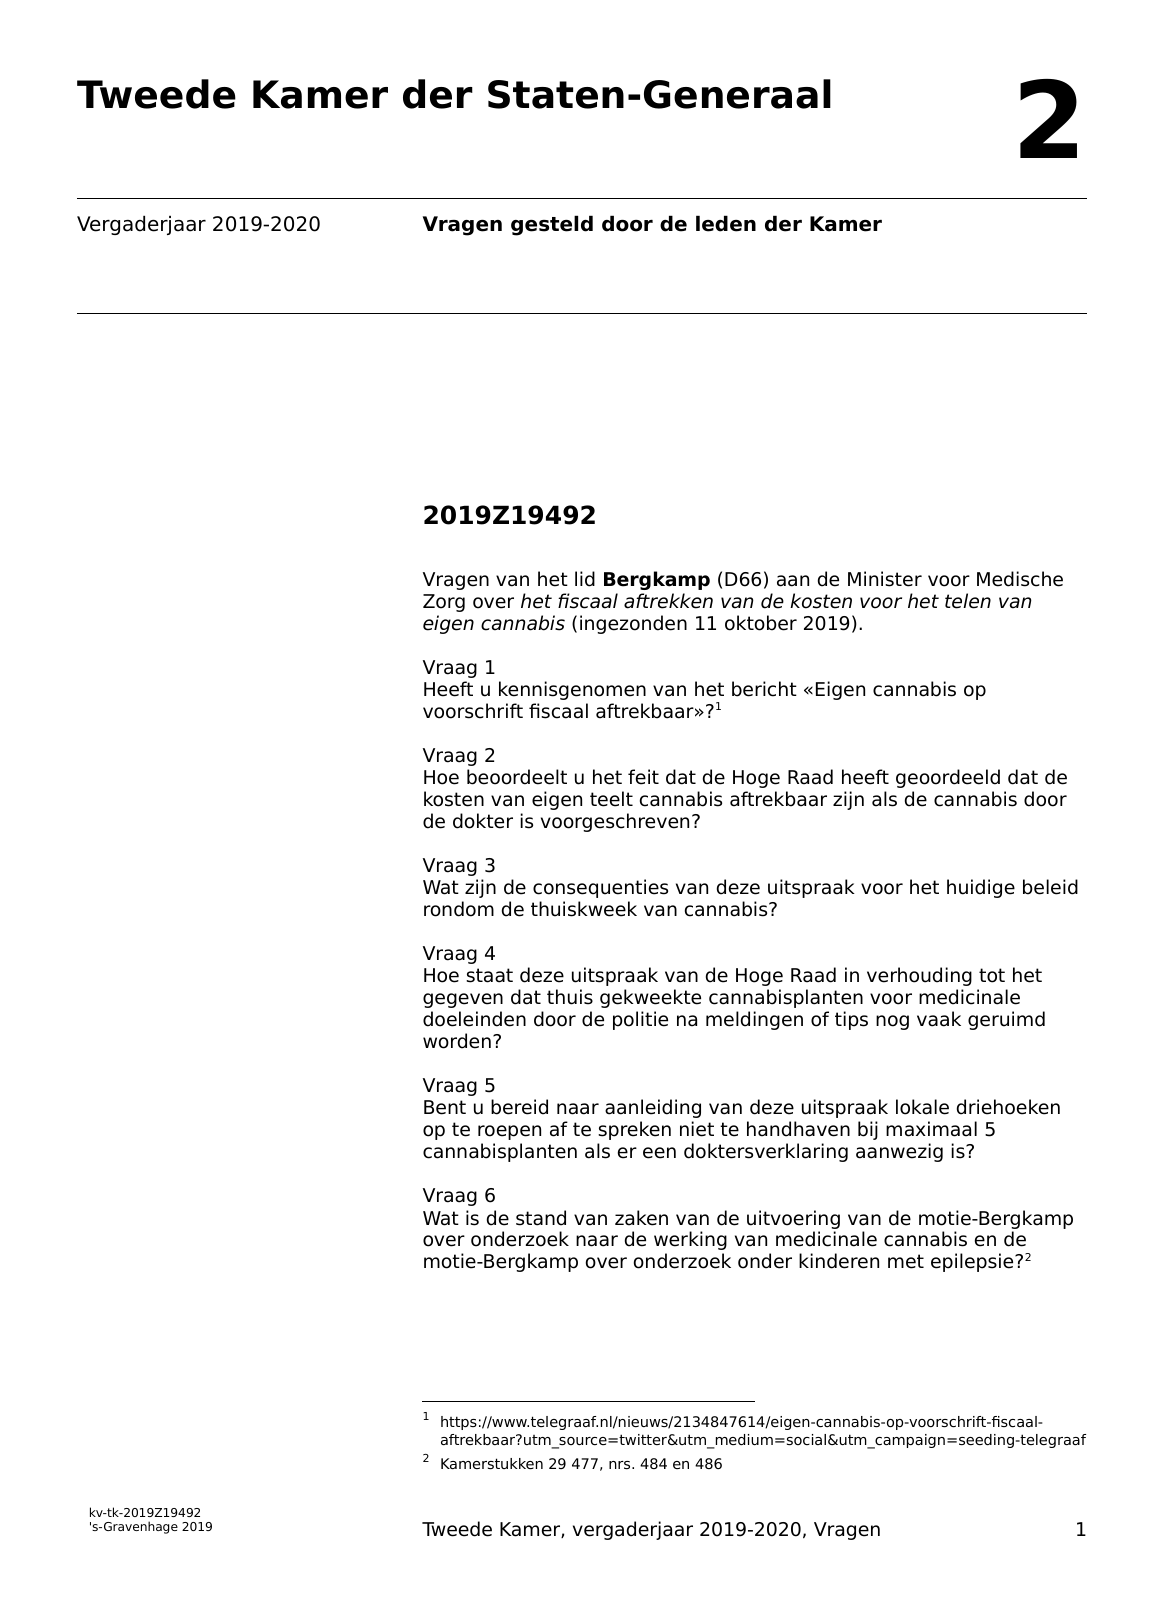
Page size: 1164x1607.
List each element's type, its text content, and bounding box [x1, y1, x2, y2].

text Vraag 1 [422, 657, 1087, 679]
text Heeft u kennisgenomen van het bericht «Eigen cannabis op voorschrift fiscaal aftrekbaar»? [422, 679, 1087, 723]
text 2019Z19492 [422, 501, 1087, 531]
text Bent u bereid naar aanleiding van deze uitspraak lokale driehoeken op te roepen af te spreken niet te handhaven bij maximaal 5 cannabisplanten als er een doktersverklaring aanwezig is? [422, 1097, 1087, 1163]
table_cell Vergaderjaar 2019-2020 [77, 199, 422, 313]
text Vraag 2 [422, 745, 1087, 767]
text Kamerstukken 29 477, nrs. 484 en 486 [422, 1452, 1087, 1474]
text Wat zijn de consequenties van deze uitspraak voor het huidige beleid rondom de thuiskweek van cannabis? [422, 877, 1087, 921]
table_header 2 [886, 59, 1087, 198]
text Hoe staat deze uitspraak van de Hoge Raad in verhouding tot het gegeven dat thuis gekweekte cannabisplanten voor medicinale doeleinden door de politie na meldingen of tips nog vaak geruimd worden? [422, 965, 1087, 1053]
text Wat is de stand van zaken van de uitvoering van de motie-Bergkamp over onderzoek naar de werking van medicinale cannabis en de motie-Bergkamp over onderzoek onder kinderen met epilepsie? [422, 1207, 1087, 1273]
text https://www.telegraaf.nl/nieuws/2134847614/eigen-cannabis-op-voorschrift-fiscaal-aftrekbaar?utm_source=twitter&utm_medium=social&utm_campaign=seeding-telegraaf [422, 1410, 1087, 1449]
text Vraag 6 [422, 1185, 1087, 1207]
text Vraag 3 [422, 855, 1087, 877]
table_cell Vragen gesteld door de leden der Kamer [422, 199, 1087, 313]
text Vragen van het lid Bergkamp (D66) aan de Minister voor Medische Zorg over het fiscaal aftrekken van de kosten voor het telen van eigen cannabis (ingezonden 11 oktober 2019). [422, 569, 1087, 635]
table_header Tweede Kamer der Staten-Generaal [77, 59, 886, 198]
text Vraag 4 [422, 943, 1087, 965]
text kv-tk-2019Z19492 [88, 1506, 323, 1520]
text 's-Gravenhage 2019 [88, 1520, 323, 1534]
text Vraag 5 [422, 1075, 1087, 1097]
text Hoe beoordeelt u het feit dat de Hoge Raad heeft geoordeeld dat de kosten van eigen teelt cannabis aftrekbaar zijn als de cannabis door de dokter is voorgeschreven? [422, 767, 1087, 833]
